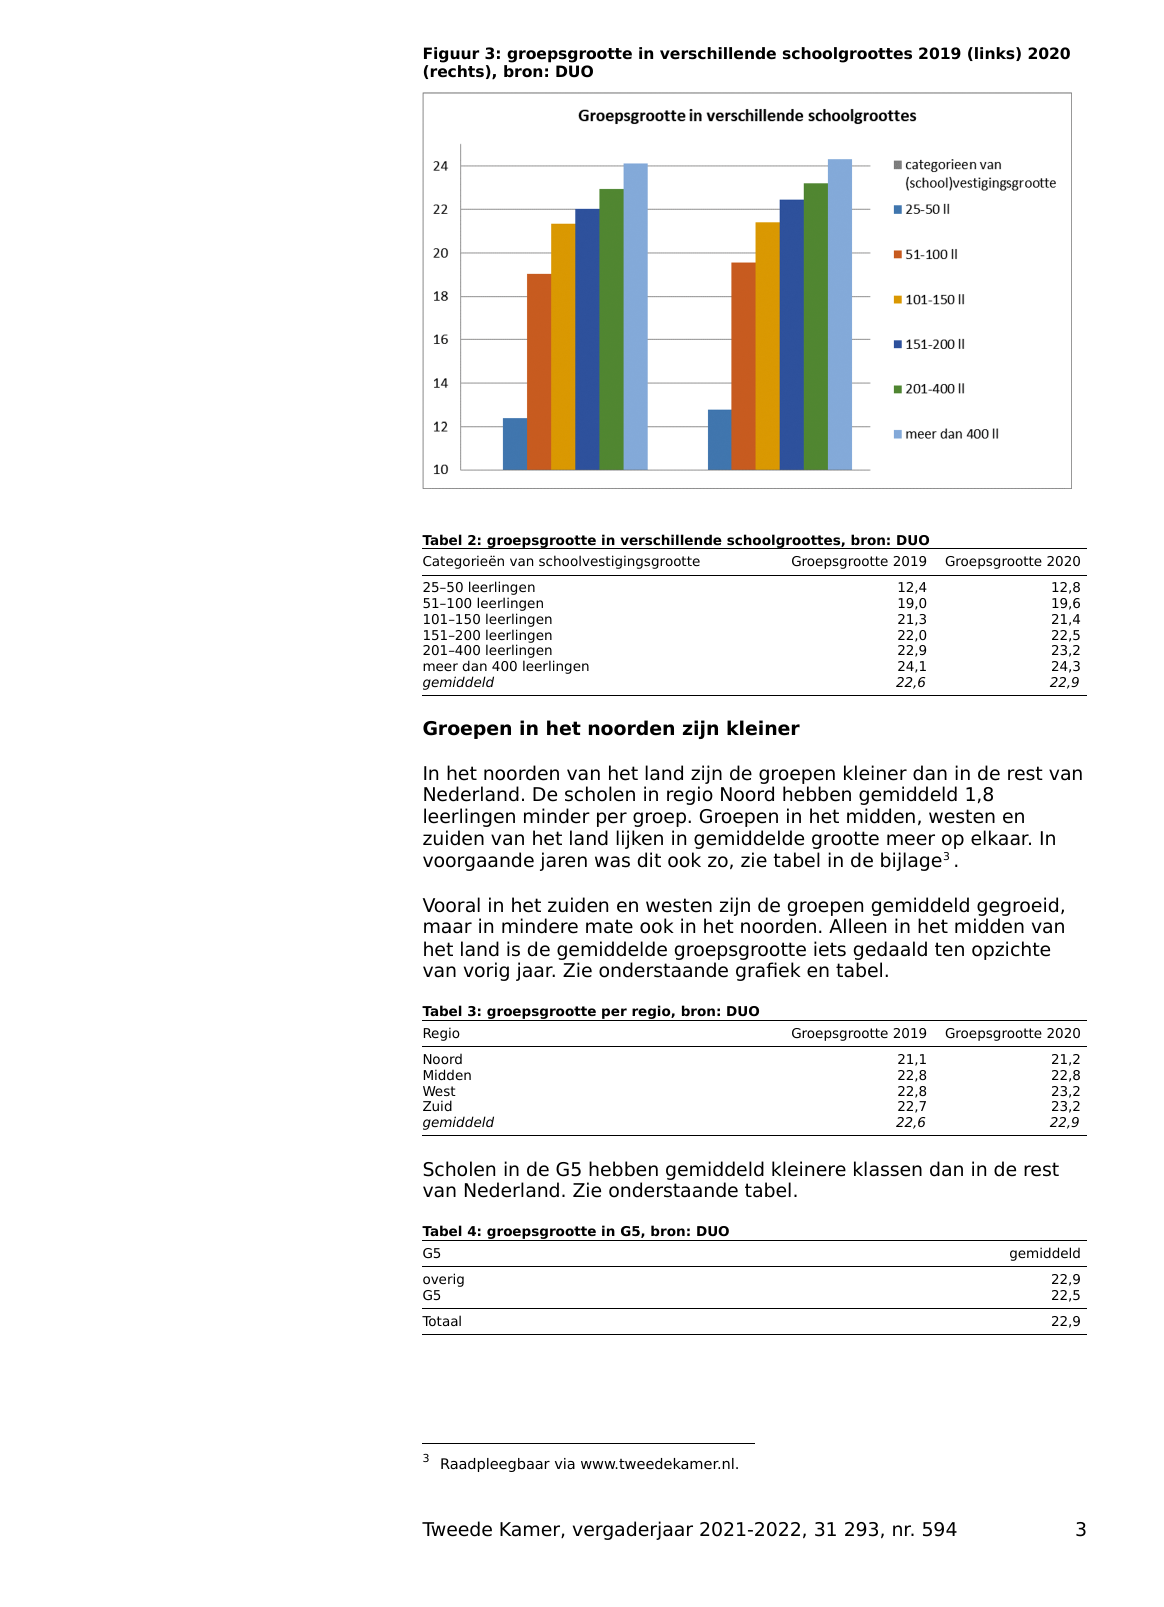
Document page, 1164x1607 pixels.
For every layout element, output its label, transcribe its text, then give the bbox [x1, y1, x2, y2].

table_cell 22,8 [933, 1068, 1087, 1083]
text Vooral in het zuiden en westen zijn de groepen gemiddeld gegroeid, maar in mindere mate ook in het noorden. Alleen in het midden van het land is de gemiddelde groepsgrootte iets gedaald ten opzichte van vorig jaar. Zie onderstaande grafiek en tabel. [422, 894, 1087, 982]
table_cell Zuid [422, 1099, 774, 1115]
table_cell 151–200 leerlingen [422, 628, 774, 643]
table_cell G5 [422, 1288, 754, 1308]
table_cell Groepsgrootte 2019 [774, 549, 933, 574]
text Figuur 3: groepsgrootte in verschillende schoolgroottes 2019 (links) 2020 (rechts), bron: DUO [422, 45, 1072, 81]
picture [422, 92, 1072, 489]
table_cell 22,7 [774, 1099, 933, 1115]
table_cell 12,4 [774, 576, 933, 596]
table_cell 21,1 [774, 1047, 933, 1068]
table_cell 21,3 [774, 612, 933, 627]
table_cell Groepsgrootte 2019 [774, 1021, 933, 1046]
table_cell G5 [422, 1241, 754, 1266]
table_cell 22,5 [754, 1288, 1087, 1308]
table_cell meer dan 400 leerlingen [422, 659, 774, 674]
table_header Tabel 2: groepsgrootte in verschillende schoolgroottes, bron: DUO [422, 533, 1087, 548]
table_cell 22,0 [774, 628, 933, 643]
subtitle Groepen in het noorden zijn kleiner [422, 718, 1087, 740]
table_cell 22,9 [754, 1267, 1087, 1288]
table_header Tabel 4: groepsgrootte in G5, bron: DUO [422, 1224, 1087, 1240]
table_cell 12,8 [933, 576, 1087, 596]
table_cell 101–150 leerlingen [422, 612, 774, 627]
table_cell Totaal [422, 1309, 754, 1334]
text In het noorden van het land zijn de groepen kleiner dan in de rest van Nederland. De scholen in regio Noord hebben gemiddeld 1,8 leerlingen minder per groep. Groepen in het midden, westen en zuiden van het land lijken in gemiddelde grootte meer op elkaar. In voorgaande jaren was dit ook zo, zie tabel in de bijlage. [422, 762, 1087, 872]
table_cell 22,9 [754, 1309, 1087, 1334]
table_cell 21,4 [933, 612, 1087, 627]
table_cell 25–50 leerlingen [422, 576, 774, 596]
table_cell 51–100 leerlingen [422, 596, 774, 612]
table_cell 22,8 [774, 1068, 933, 1083]
table_cell gemiddeld [422, 1115, 774, 1135]
table_cell 23,2 [933, 1083, 1087, 1099]
table_cell Midden [422, 1068, 774, 1083]
table_cell 22,8 [774, 1083, 933, 1099]
table_header Tabel 3: groepsgrootte per regio, bron: DUO [422, 1004, 1087, 1020]
table_cell Groepsgrootte 2020 [933, 549, 1087, 574]
table_cell 24,1 [774, 659, 933, 674]
table_cell 23,2 [933, 1099, 1087, 1115]
table_cell 22,9 [933, 1115, 1087, 1135]
table_cell 201–400 leerlingen [422, 643, 774, 659]
table_cell 23,2 [933, 643, 1087, 659]
table_cell 24,3 [933, 659, 1087, 674]
table_cell 19,0 [774, 596, 933, 612]
table_cell 22,9 [933, 675, 1087, 695]
table_cell 19,6 [933, 596, 1087, 612]
table_cell 22,6 [774, 1115, 933, 1135]
table_cell overig [422, 1267, 754, 1288]
table_cell 21,2 [933, 1047, 1087, 1068]
table_cell 22,5 [933, 628, 1087, 643]
table_cell Noord [422, 1047, 774, 1068]
table_cell gemiddeld [422, 675, 774, 695]
table_cell 22,9 [774, 643, 933, 659]
text Raadpleegbaar via www.tweedekamer.nl. [422, 1452, 1087, 1474]
table_cell Regio [422, 1021, 774, 1046]
table_cell Groepsgrootte 2020 [933, 1021, 1087, 1046]
text Scholen in de G5 hebben gemiddeld kleinere klassen dan in de rest van Nederland. Zie onderstaande tabel. [422, 1158, 1087, 1202]
table_cell 22,6 [774, 675, 933, 695]
table_cell gemiddeld [754, 1241, 1087, 1266]
table_cell West [422, 1083, 774, 1099]
table_cell Categorieën van schoolvestigingsgrootte [422, 549, 774, 574]
